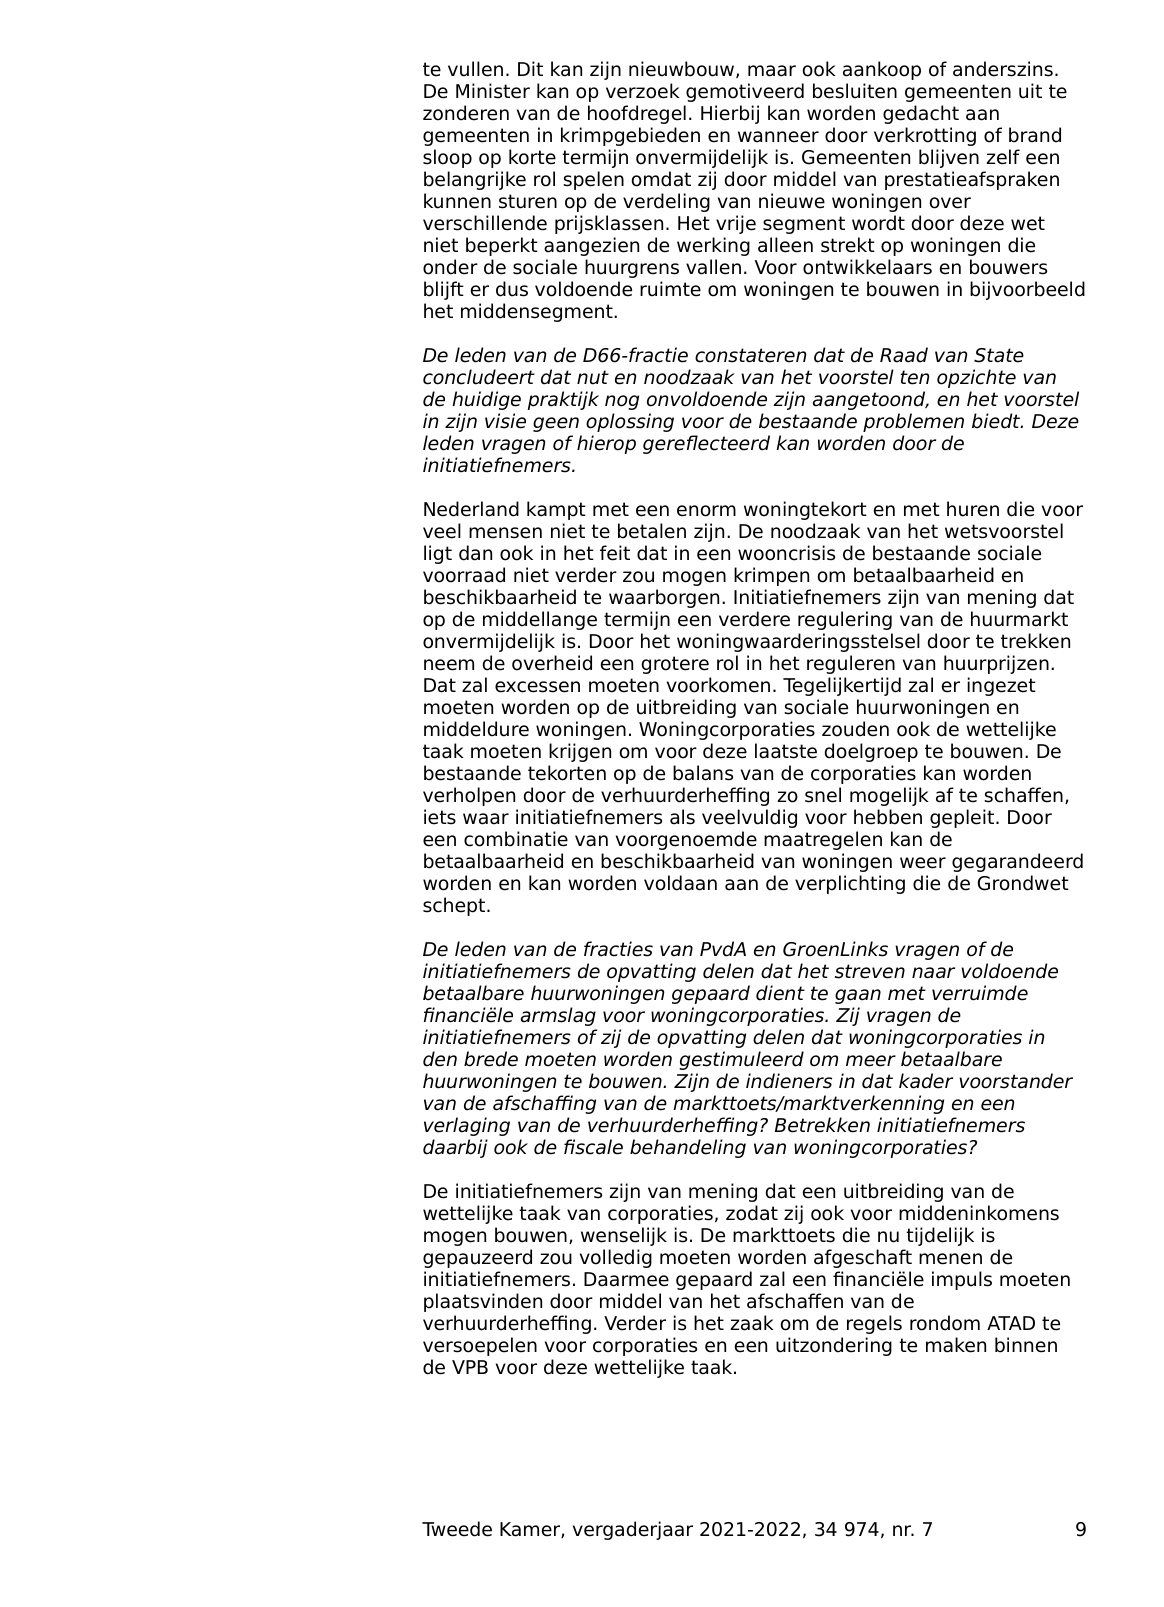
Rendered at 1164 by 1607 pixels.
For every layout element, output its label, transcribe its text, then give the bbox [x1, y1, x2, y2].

text De leden van de D66-fractie constateren dat de Raad van State concludeert dat nut en noodzaak van het voorstel ten opzichte van de huidige praktijk nog onvoldoende zijn aangetoond, en het voorstel in zijn visie geen oplossing voor de bestaande problemen biedt. Deze leden vragen of hierop gereflecteerd kan worden door de initiatiefnemers. [422, 345, 1087, 477]
text De initiatiefnemers zijn van mening dat een uitbreiding van de wettelijke taak van corporaties, zodat zij ook voor middeninkomens mogen bouwen, wenselijk is. De markttoets die nu tijdelijk is gepauzeerd zou volledig moeten worden afgeschaft menen de initiatiefnemers. Daarmee gepaard zal een financiële impuls moeten plaatsvinden door middel van het afschaffen van de verhuurderheffing. Verder is het zaak om de regels rondom ATAD te versoepelen voor corporaties en een uitzondering te maken binnen de VPB voor deze wettelijke taak. [422, 1181, 1087, 1379]
text De leden van de fracties van PvdA en GroenLinks vragen of de initiatiefnemers de opvatting delen dat het streven naar voldoende betaalbare huurwoningen gepaard dient te gaan met verruimde financiële armslag voor woningcorporaties. Zij vragen de initiatiefnemers of zij de opvatting delen dat woningcorporaties in den brede moeten worden gestimuleerd om meer betaalbare huurwoningen te bouwen. Zijn de indieners in dat kader voorstander van de afschaffing van de markttoets/marktverkenning en een verlaging van de verhuurderheffing? Betrekken initiatiefnemers daarbij ook de fiscale behandeling van woningcorporaties? [422, 939, 1087, 1159]
text Nederland kampt met een enorm woningtekort en met huren die voor veel mensen niet te betalen zijn. De noodzaak van het wetsvoorstel ligt dan ook in het feit dat in een wooncrisis de bestaande sociale voorraad niet verder zou mogen krimpen om betaalbaarheid en beschikbaarheid te waarborgen. Initiatiefnemers zijn van mening dat op de middellange termijn een verdere regulering van de huurmarkt onvermijdelijk is. Door het woningwaarderingsstelsel door te trekken neem de overheid een grotere rol in het reguleren van huurprijzen. Dat zal excessen moeten voorkomen. Tegelijkertijd zal er ingezet moeten worden op de uitbreiding van sociale huurwoningen en middeldure woningen. Woningcorporaties zouden ook de wettelijke taak moeten krijgen om voor deze laatste doelgroep te bouwen. De bestaande tekorten op de balans van de corporaties kan worden verholpen door de verhuurderheffing zo snel mogelijk af te schaffen, iets waar initiatiefnemers als veelvuldig voor hebben gepleit. Door een combinatie van voorgenoemde maatregelen kan de betaalbaarheid en beschikbaarheid van woningen weer gegarandeerd worden en kan worden voldaan aan de verplichting die de Grondwet schept. [422, 499, 1087, 917]
text te vullen. Dit kan zijn nieuwbouw, maar ook aankoop of anderszins. De Minister kan op verzoek gemotiveerd besluiten gemeenten uit te zonderen van de hoofdregel. Hierbij kan worden gedacht aan gemeenten in krimpgebieden en wanneer door verkrotting of brand sloop op korte termijn onvermijdelijk is. Gemeenten blijven zelf een belangrijke rol spelen omdat zij door middel van prestatieafspraken kunnen sturen op de verdeling van nieuwe woningen over verschillende prijsklassen. Het vrije segment wordt door deze wet niet beperkt aangezien de werking alleen strekt op woningen die onder de sociale huurgrens vallen. Voor ontwikkelaars en bouwers blijft er dus voldoende ruimte om woningen te bouwen in bijvoorbeeld het middensegment. [422, 59, 1087, 323]
